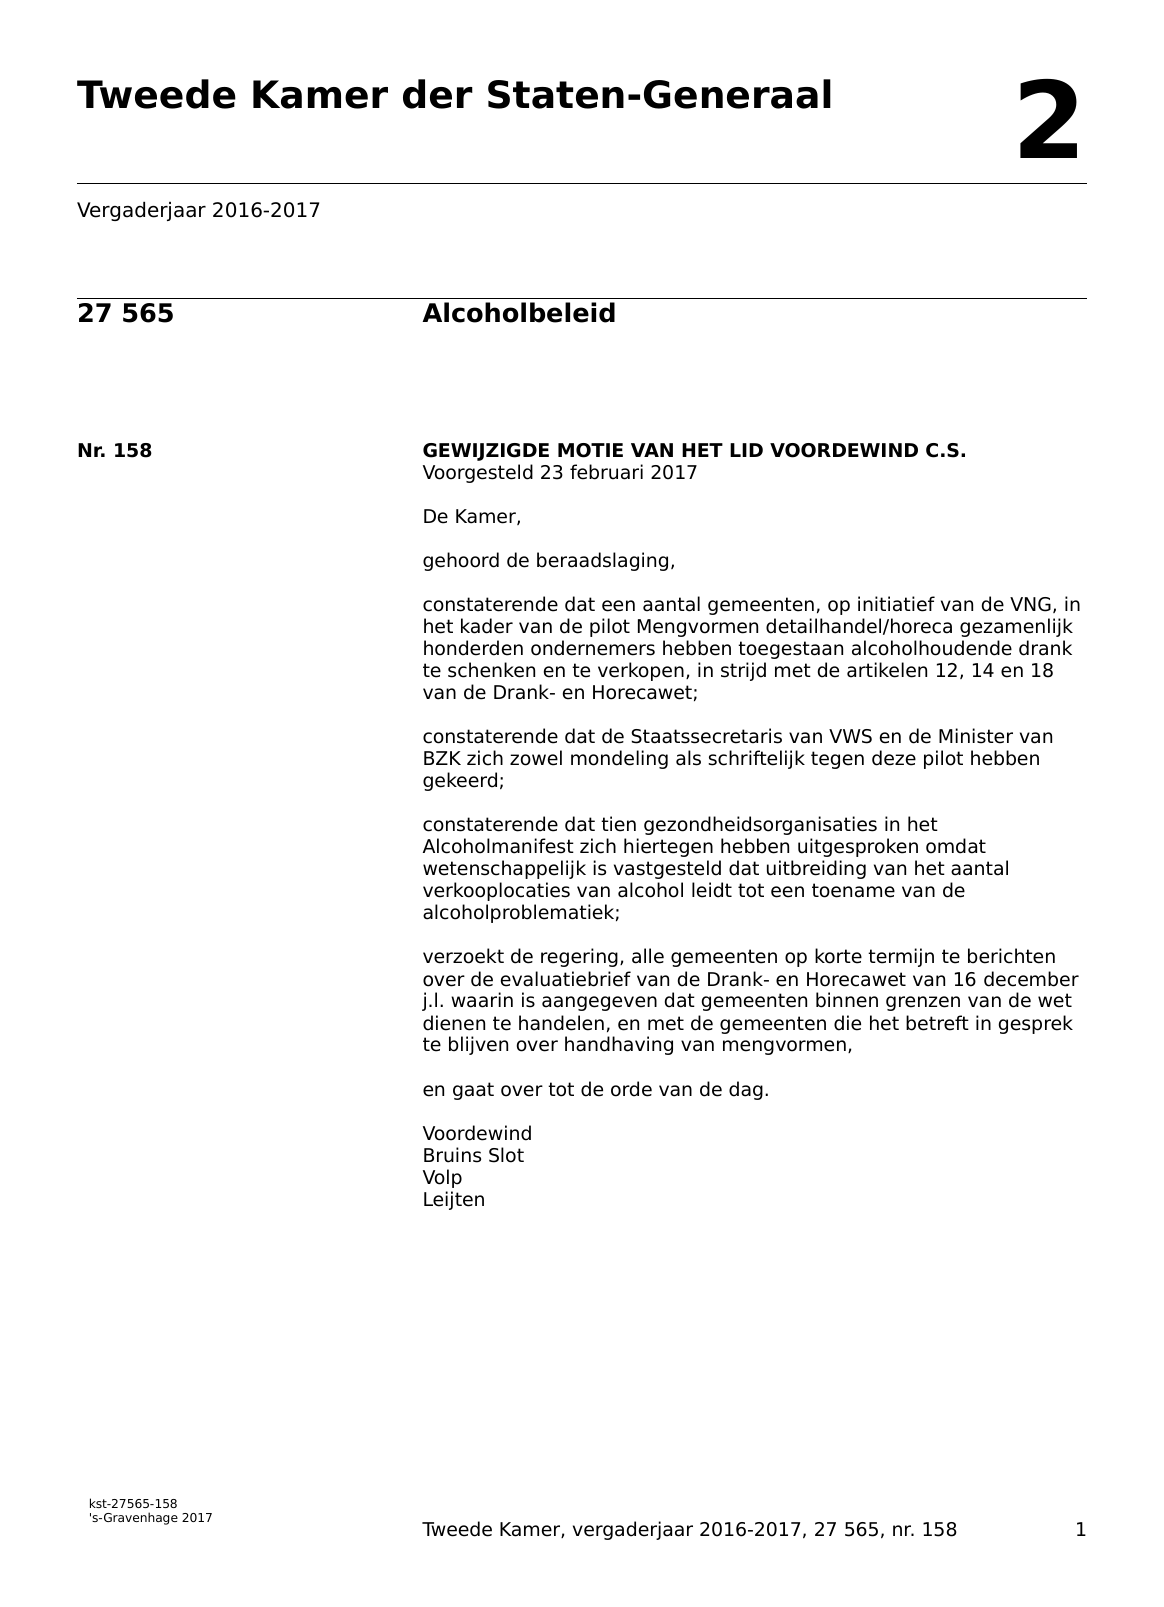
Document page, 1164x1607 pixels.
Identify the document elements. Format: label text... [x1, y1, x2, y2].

text Voordewind [422, 1123, 1087, 1145]
table_header 2 [886, 59, 1087, 183]
text Volp [422, 1167, 1087, 1189]
text constaterende dat de Staatssecretaris van VWS en de Minister van BZK zich zowel mondeling als schriftelijk tegen deze pilot hebben gekeerd; [422, 726, 1087, 792]
subtitle Nr. 158 GEWIJZIGDE MOTIE VAN HET LID VOORDEWIND C.S. [77, 440, 1087, 462]
table_header Tweede Kamer der Staten-Generaal [77, 59, 886, 183]
text verzoekt de regering, alle gemeenten op korte termijn te berichten over de evaluatiebrief van de Drank- en Horecawet van 16 december j.l. waarin is aangegeven dat gemeenten binnen grenzen van de wet dienen te handelen, en met de gemeenten die het betreft in gesprek te blijven over handhaving van mengvormen, [422, 946, 1087, 1056]
text gehoord de beraadslaging, [422, 550, 1087, 572]
text constaterende dat tien gezondheidsorganisaties in het Alcoholmanifest zich hiertegen hebben uitgesproken omdat wetenschappelijk is vastgesteld dat uitbreiding van het aantal verkooplocaties van alcohol leidt tot een toename van de alcoholproblematiek; [422, 814, 1087, 924]
subtitle 27 565 Alcoholbeleid [77, 299, 1087, 329]
text Voorgesteld 23 februari 2017 [422, 462, 1087, 484]
text en gaat over tot de orde van de dag. [422, 1078, 1087, 1101]
text constaterende dat een aantal gemeenten, op initiatief van de VNG, in het kader van de pilot Mengvormen detailhandel/horeca gezamenlijk honderden ondernemers hebben toegestaan alcoholhoudende drank te schenken en te verkopen, in strijd met de artikelen 12, 14 en 18 van de Drank- en Horecawet; [422, 594, 1087, 704]
table_cell Vergaderjaar 2016-2017 [77, 184, 1087, 298]
text De Kamer, [422, 506, 1087, 528]
text 's-Gravenhage 2017 [88, 1511, 323, 1525]
text kst-27565-158 [88, 1497, 323, 1511]
text Leijten [422, 1189, 1087, 1211]
text Bruins Slot [422, 1145, 1087, 1167]
